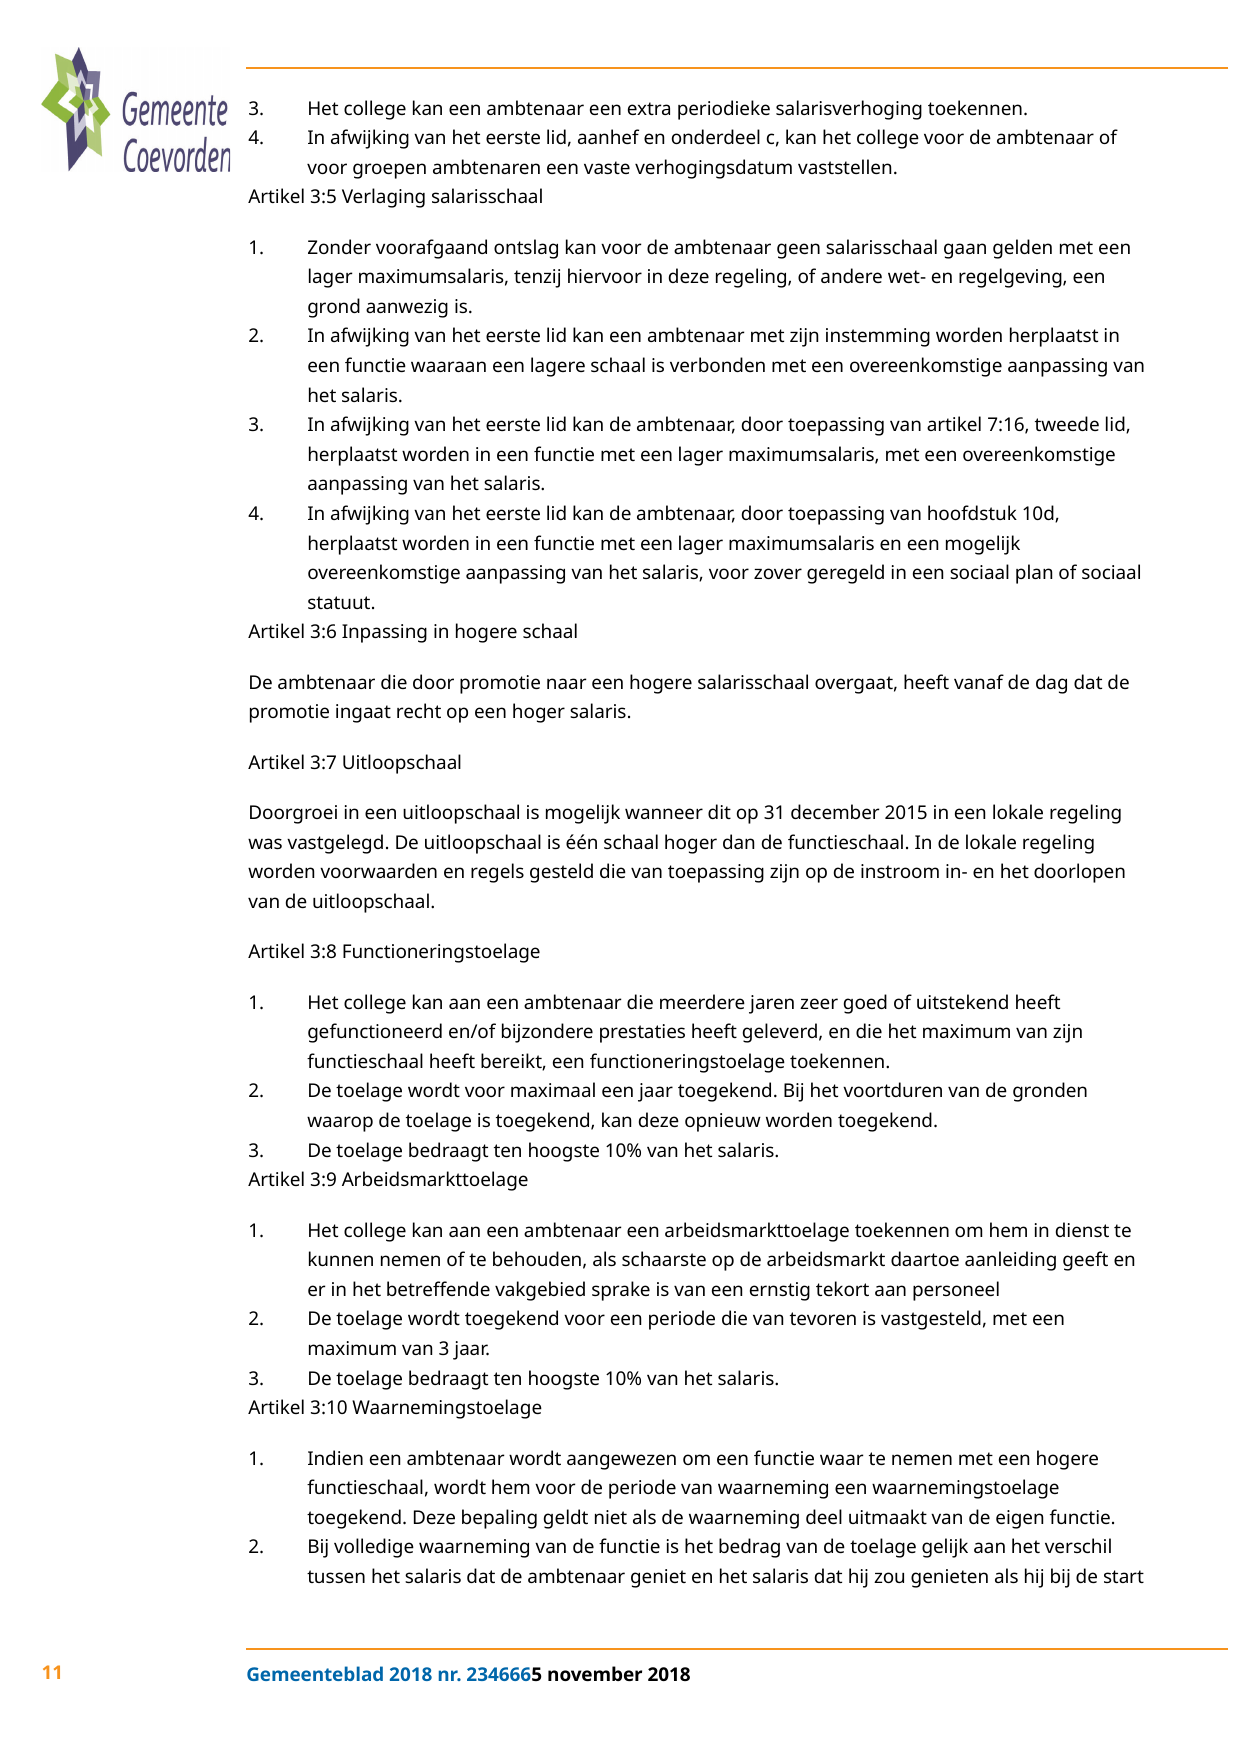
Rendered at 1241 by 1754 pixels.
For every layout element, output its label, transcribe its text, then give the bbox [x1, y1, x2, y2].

text Artikel 3:7 Uitloopschaal [248, 749, 1152, 775]
text Artikel 3:9 Arbeidsmarkttoelage [248, 1166, 1152, 1192]
list De toelage wordt toegekend voor een periode die van tevoren is vastgesteld, met een maximum van 3 jaar. [248, 1306, 1152, 1361]
list Indien een ambtenaar wordt aangewezen om een functie waar te nemen met een hogere functieschaal, wordt hem voor de periode van waarneming een waarnemingstoelage toegekend. Deze bepaling geldt niet als de waarneming deel uitmaakt van de eigen functie. [248, 1445, 1152, 1530]
text Artikel 3:5 Verlaging salarisschaal [248, 183, 1152, 209]
text Artikel 3:8 Functioneringstoelage [248, 938, 1152, 964]
list In afwijking van het eerste lid kan de ambtenaar, door toepassing van artikel 7:16, tweede lid, herplaatst worden in een functie met een lager maximumsalaris, met een overeenkomstige aanpassing van het salaris. [248, 411, 1152, 496]
list In afwijking van het eerste lid kan een ambtenaar met zijn instemming worden herplaatst in een functie waaraan een lagere schaal is verbonden met een overeenkomstige aanpassing van het salaris. [248, 323, 1152, 408]
list In afwijking van het eerste lid, aanhef en onderdeel c, kan het college voor de ambtenaar of voor groepen ambtenaren een vaste verhogingsdatum vaststellen. [248, 124, 1152, 180]
list De toelage bedraagt ten hoogste 10% van het salaris. [248, 1365, 1152, 1391]
list Het college kan aan een ambtenaar een arbeidsmarkttoelage toekennen om hem in dienst te kunnen nemen of te behouden, als schaarste op de arbeidsmarkt daartoe aanleiding geeft en er in het betreffende vakgebied sprake is van een ernstig tekort aan personeel [248, 1217, 1152, 1302]
picture [41, 47, 231, 172]
list De toelage wordt voor maximaal een jaar toegekend. Bij het voortduren van de gronden waarop de toelage is toegekend, kan deze opnieuw worden toegekend. [248, 1078, 1152, 1133]
list De toelage bedraagt ten hoogste 10% van het salaris. [248, 1137, 1152, 1163]
list Zonder voorafgaand ontslag kan voor de ambtenaar geen salarisschaal gaan gelden met een lager maximumsalaris, tenzij hiervoor in deze regeling, of andere wet- en regelgeving, een grond aanwezig is. [248, 234, 1152, 319]
list Het college kan een ambtenaar een extra periodieke salarisverhoging toekennen. [248, 95, 1152, 121]
text De ambtenaar die door promotie naar een hogere salarisschaal overgaat, heeft vanaf de dag dat de promotie ingaat recht op een hoger salaris. [248, 669, 1152, 724]
list Bij volledige waarneming van de functie is het bedrag van de toelage gelijk aan het verschil tussen het salaris dat de ambtenaar geniet en het salaris dat hij zou genieten als hij bij de start [248, 1533, 1152, 1589]
text Artikel 3:6 Inpassing in hogere schaal [248, 618, 1152, 644]
list Het college kan aan een ambtenaar die meerdere jaren zeer goed of uitstekend heeft gefunctioneerd en/of bijzondere prestaties heeft geleverd, en die het maximum van zijn functieschaal heeft bereikt, een functioneringstoelage toekennen. [248, 989, 1152, 1074]
list In afwijking van het eerste lid kan de ambtenaar, door toepassing van hoofdstuk 10d, herplaatst worden in een functie met een lager maximumsalaris en een mogelijk overeenkomstige aanpassing van het salaris, voor zover geregeld in een sociaal plan of sociaal statuut. [248, 500, 1152, 615]
text Doorgroei in een uitloopschaal is mogelijk wanneer dit op 31 december 2015 in een lokale regeling was vastgelegd. De uitloopschaal is één schaal hoger dan de functieschaal. In de lokale regeling worden voorwaarden en regels gesteld die van toepassing zijn op de instroom in- en het doorlopen van de uitloopschaal. [248, 799, 1152, 914]
text Artikel 3:10 Waarnemingstoelage [248, 1394, 1152, 1420]
